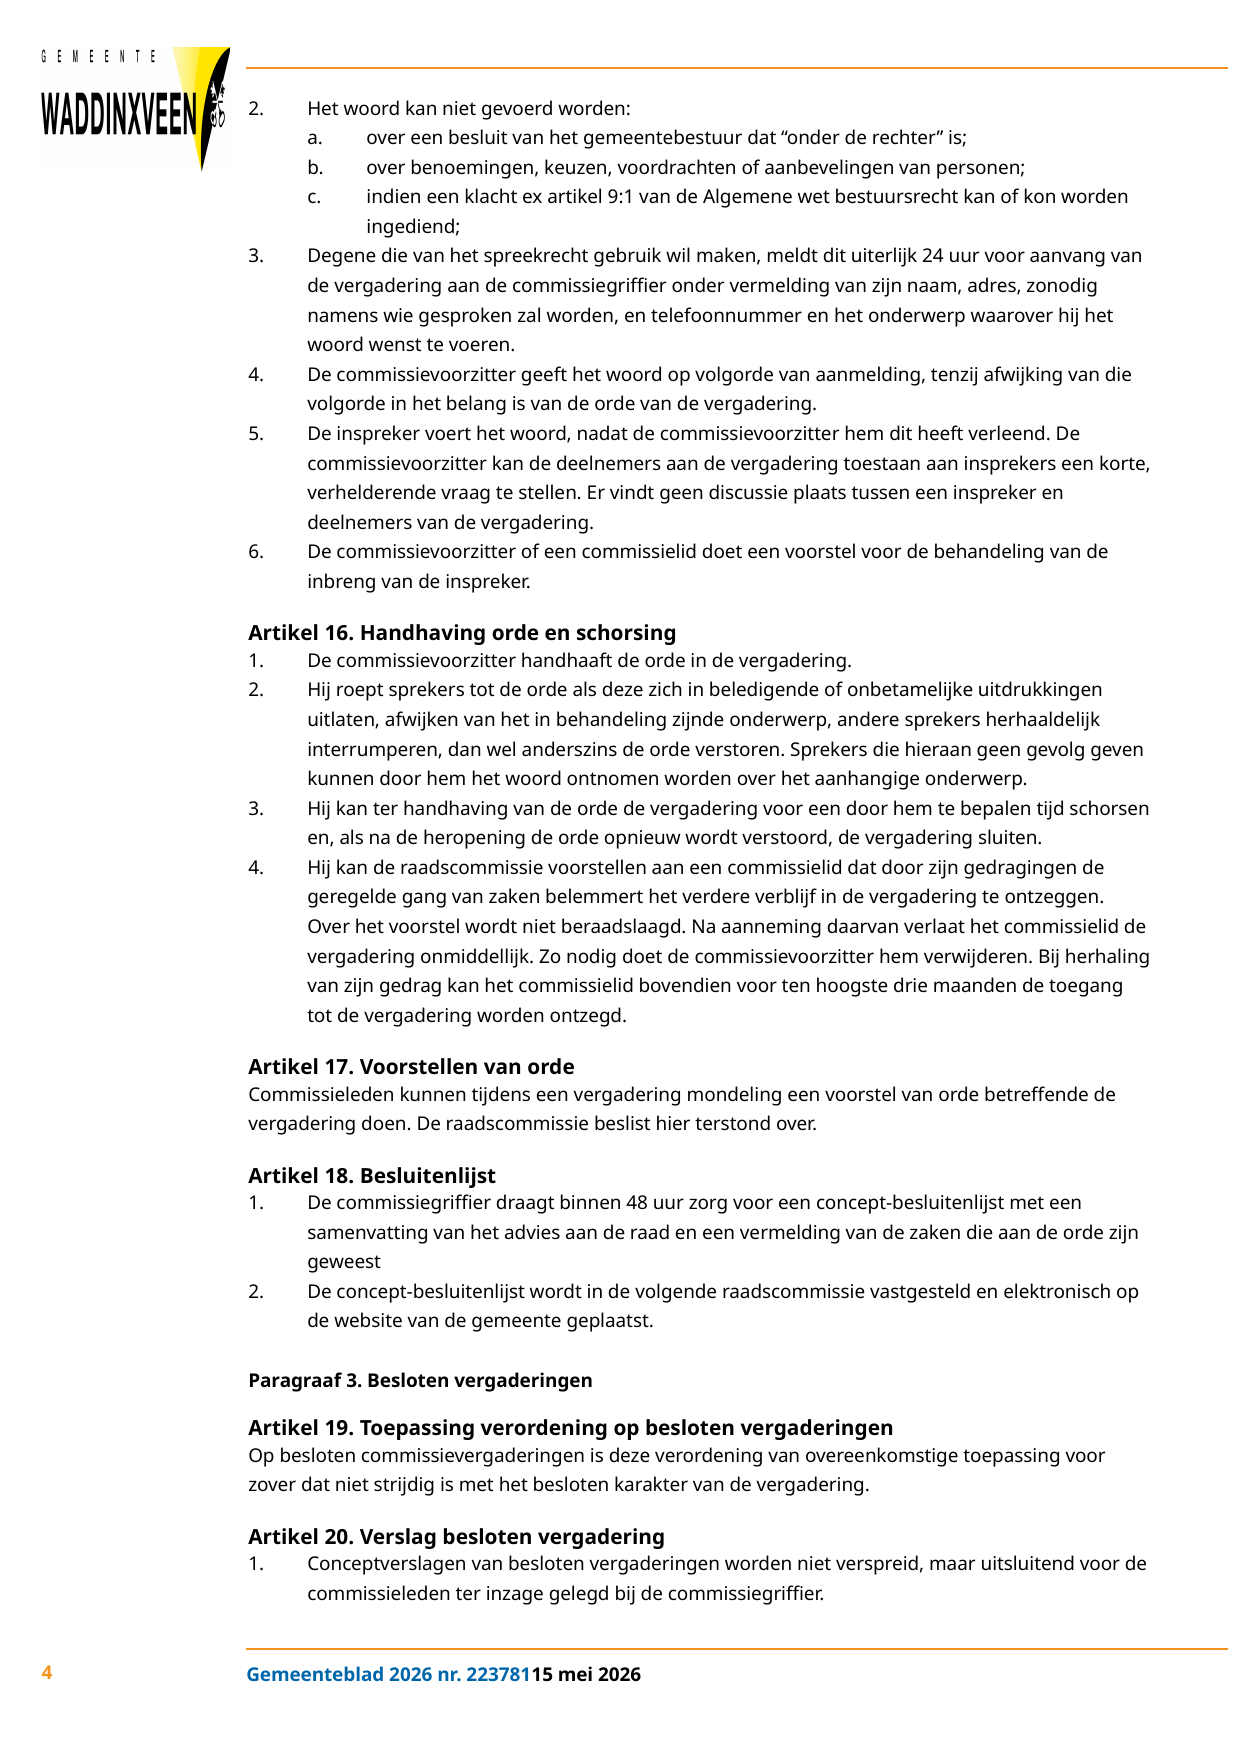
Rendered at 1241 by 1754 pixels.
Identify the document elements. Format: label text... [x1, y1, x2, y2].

list De concept-besluitenlijst wordt in de volgende raadscommissie vastgesteld en elektronisch op de website van de gemeente geplaatst. [248, 1278, 1152, 1333]
list De inspreker voert het woord, nadat de commissievoorzitter hem dit heeft verleend. De commissievoorzitter kan de deelnemers aan de vergadering toestaan aan insprekers een korte, verhelderende vraag te stellen. Er vindt geen discussie plaats tussen een inspreker en deelnemers van de vergadering. [248, 420, 1152, 535]
list Hij roept sprekers tot de orde als deze zich in beledigende of onbetamelijke uitdrukkingen uitlaten, afwijken van het in behandeling zijnde onderwerp, andere sprekers herhaaldelijk interrumperen, dan wel anderszins de orde verstoren. Sprekers die hieraan geen gevolg geven kunnen door hem het woord ontnomen worden over het aanhangige onderwerp. [248, 677, 1152, 791]
list Hij kan ter handhaving van de orde de vergadering voor een door hem te bepalen tijd schorsen en, als na de heropening de orde opnieuw wordt verstoord, de vergadering sluiten. [248, 795, 1152, 850]
list indien een klacht ex artikel 9:1 van de Algemene wet bestuursrecht kan of kon worden ingediend; [307, 183, 1152, 239]
text Artikel 17. Voorstellen van orde [248, 1052, 1152, 1081]
list Degene die van het spreekrecht gebruik wil maken, meldt dit uiterlijk 24 uur voor aanvang van de vergadering aan de commissiegriffier onder vermelding van zijn naam, adres, zonodig namens wie gesproken zal worden, en telefoonnummer en het onderwerp waarover hij het woord wenst te voeren. [248, 243, 1152, 357]
text Op besloten commissievergaderingen is deze verordening van overeenkomstige toepassing voor zover dat niet strijdig is met het besloten karakter van de vergadering. [248, 1442, 1152, 1497]
list Het woord kan niet gevoerd worden: [248, 95, 1152, 121]
text Commissieleden kunnen tijdens een vergadering mondeling een voorstel van orde betreffende de vergadering doen. De raadscommissie beslist hier terstond over. [248, 1081, 1152, 1136]
list De commissievoorzitter geeft het woord op volgorde van aanmelding, tenzij afwijking van die volgorde in het belang is van de orde van de vergadering. [248, 361, 1152, 416]
list Hij kan de raadscommissie voorstellen aan een commissielid dat door zijn gedragingen de geregelde gang van zaken belemmert het verdere verblijf in de vergadering te ontzeggen. Over het voorstel wordt niet beraadslaagd. Na aanneming daarvan verlaat het commissielid de vergadering onmiddellijk. Zo nodig doet de commissievoorzitter hem verwijderen. Bij herhaling van zijn gedrag kan het commissielid bovendien voor ten hoogste drie maanden de toegang tot de vergadering worden ontzegd. [248, 854, 1152, 1028]
list De commissiegriffier draagt binnen 48 uur zorg voor een concept-besluitenlijst met een samenvatting van het advies aan de raad en een vermelding van de zaken die aan de orde zijn geweest [248, 1189, 1152, 1274]
text Artikel 19. Toepassing verordening op besloten vergaderingen [248, 1413, 1152, 1442]
list Conceptverslagen van besloten vergaderingen worden niet verspreid, maar uitsluitend voor de commissieleden ter inzage gelegd bij de commissiegriffier. [248, 1550, 1152, 1606]
picture [41, 47, 231, 172]
list De commissievoorzitter handhaaft de orde in de vergadering. [248, 647, 1152, 673]
list over benoemingen, keuzen, voordrachten of aanbevelingen van personen; [307, 154, 1152, 180]
text Paragraaf 3. Besloten vergaderingen [248, 1367, 1152, 1392]
text Artikel 20. Verslag besloten vergadering [248, 1522, 1152, 1550]
text Artikel 16. Handhaving orde en schorsing [248, 618, 1152, 647]
list De commissievoorzitter of een commissielid doet een voorstel voor de behandeling van de inbreng van de inspreker. [248, 538, 1152, 594]
text Artikel 18. Besluitenlijst [248, 1161, 1152, 1189]
list over een besluit van het gemeentebestuur dat “onder de rechter” is; [307, 124, 1152, 150]
